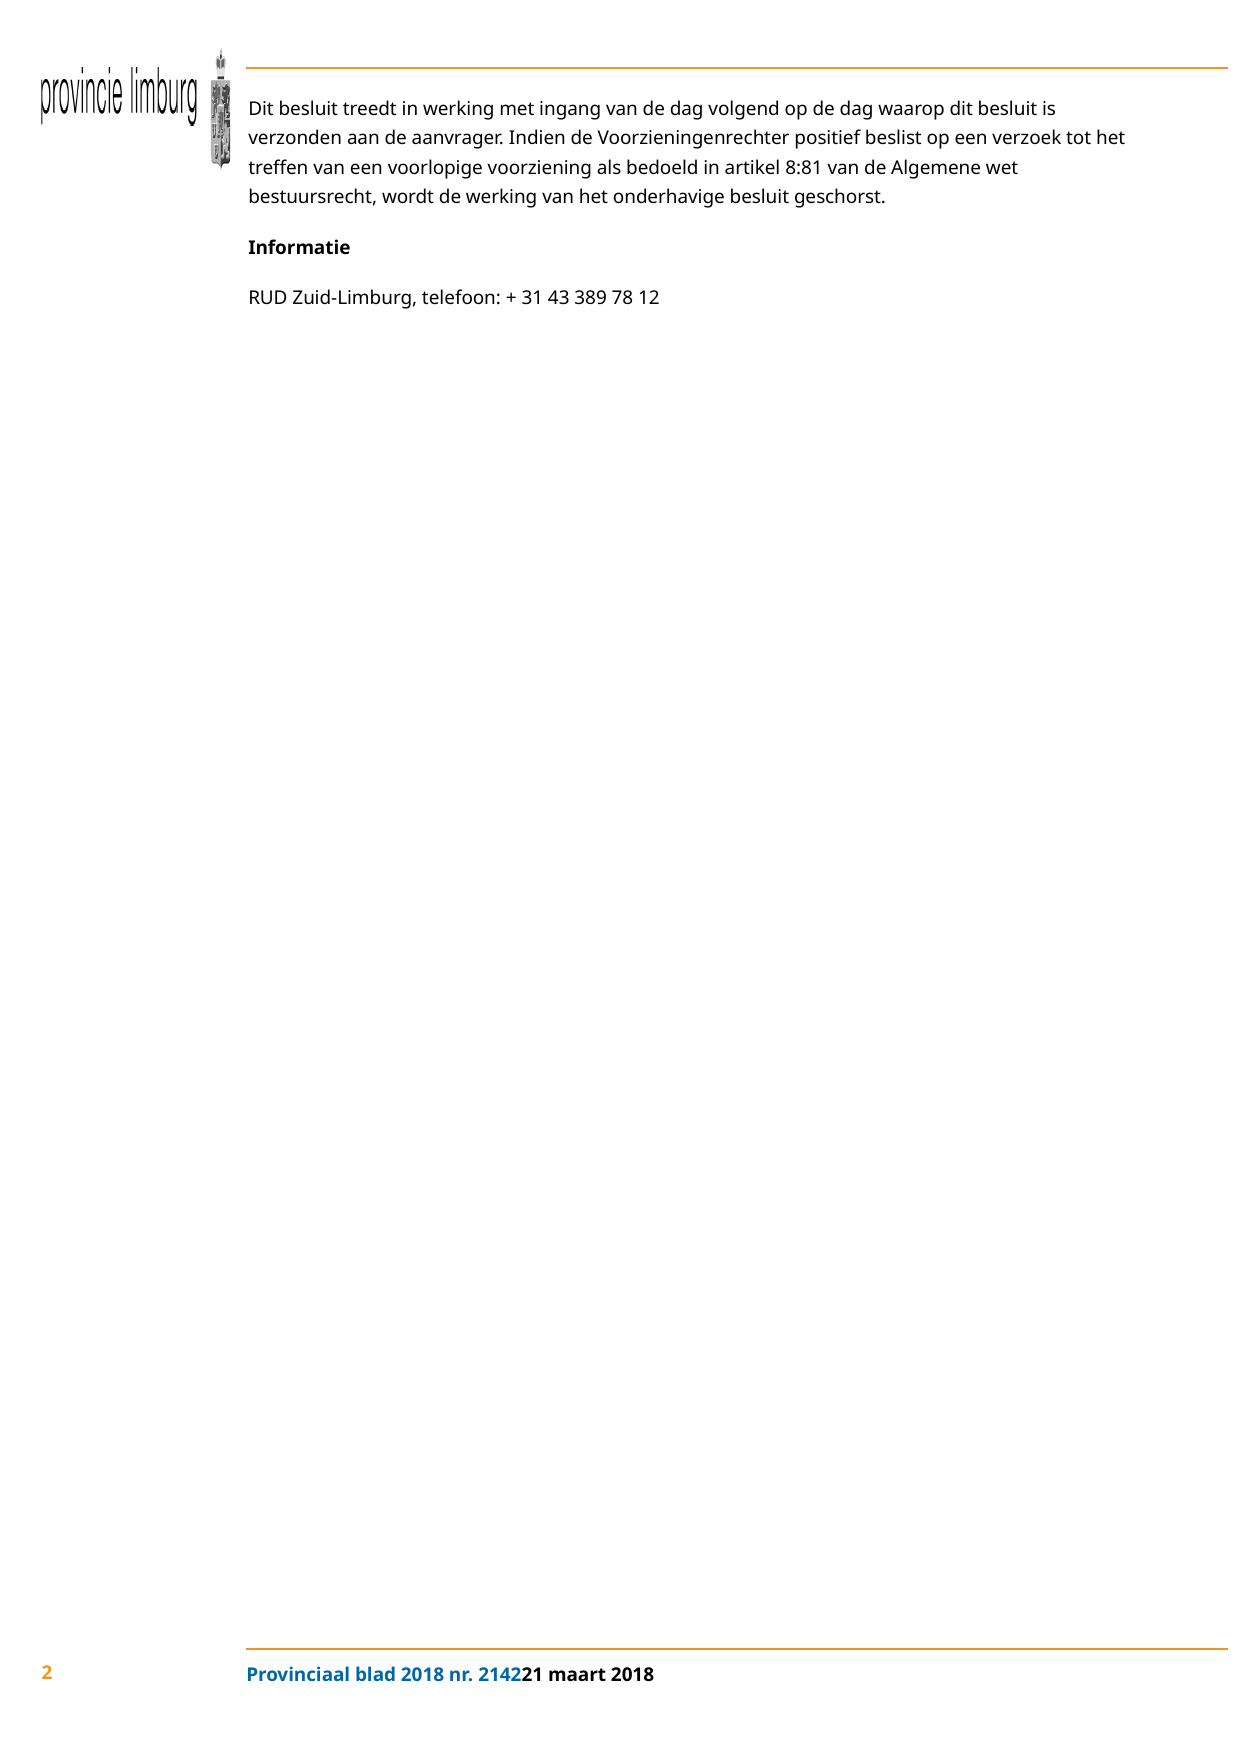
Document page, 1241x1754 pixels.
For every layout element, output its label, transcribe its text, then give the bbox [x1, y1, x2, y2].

text RUD Zuid-Limburg, telefoon: + 31 43 389 78 12 [248, 284, 1152, 310]
text Dit besluit treedt in werking met ingang van de dag volgend op de dag waarop dit besluit is verzonden aan de aanvrager. Indien de Voorzieningenrechter positief beslist op een verzoek tot het treffen van een voorlopige voorziening als bedoeld in artikel 8:81 van de Algemene wet bestuursrecht, wordt de werking van het onderhavige besluit geschorst. [248, 95, 1152, 209]
text Informatie [248, 234, 1152, 260]
picture [41, 47, 231, 172]
